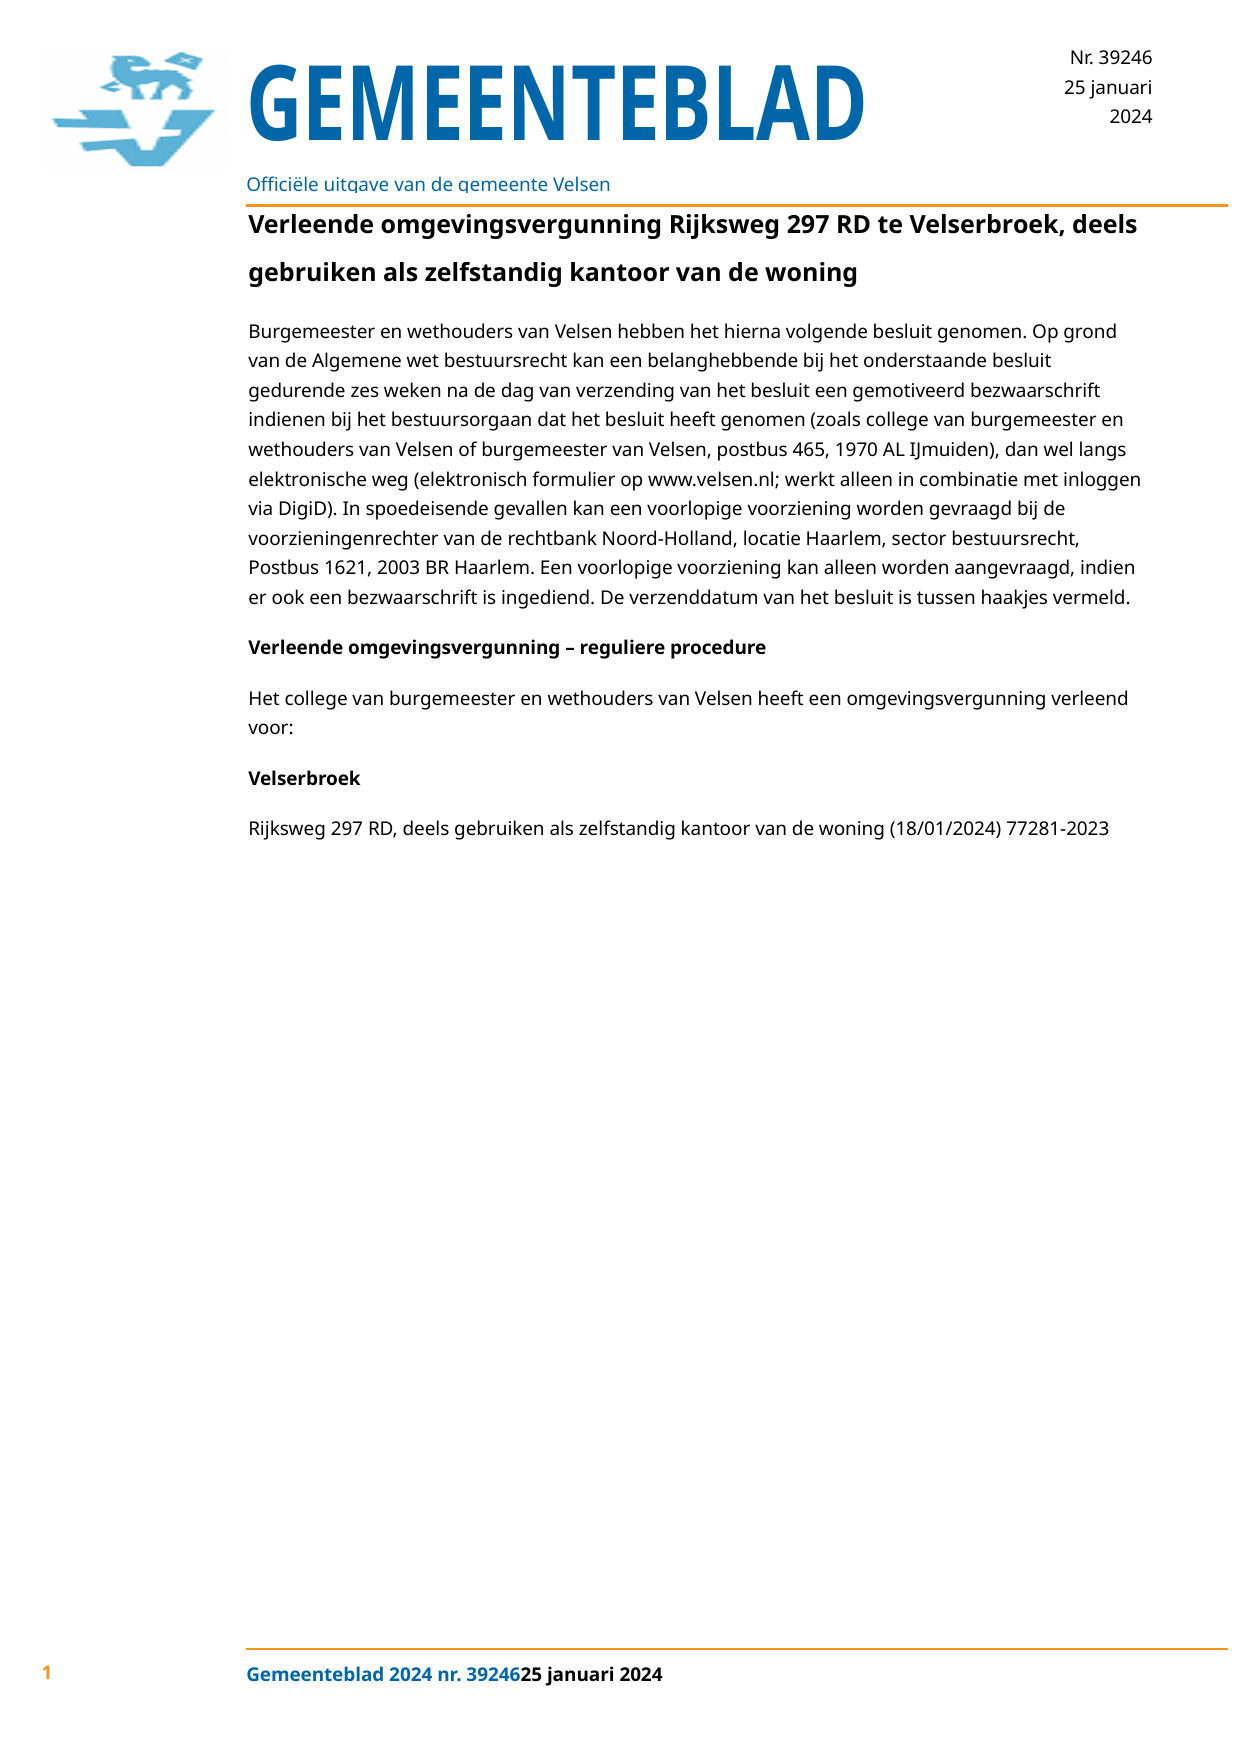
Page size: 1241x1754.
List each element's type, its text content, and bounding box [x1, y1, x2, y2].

picture [41, 47, 231, 172]
text Verleende omgevingsvergunning – reguliere procedure [248, 634, 1152, 660]
text Het college van burgemeester en wethouders van Velsen heeft een omgevingsvergunning verleend voor: [248, 685, 1152, 740]
text Velserbroek [248, 765, 1152, 791]
text Burgemeester en wethouders van Velsen hebben het hierna volgende besluit genomen. Op grond van de Algemene wet bestuursrecht kan een belanghebbende bij het onderstaande besluit gedurende zes weken na de dag van verzending van het besluit een gemotiveerd bezwaarschrift indienen bij het bestuursorgaan dat het besluit heeft genomen (zoals college van burgemeester en wethouders van Velsen of burgemeester van Velsen, postbus 465, 1970 AL IJmuiden), dan wel langs elektronische weg (elektronisch formulier op www.velsen.nl; werkt alleen in combinatie met inloggen via DigiD). In spoedeisende gevallen kan een voorlopige voorziening worden gevraagd bij de voorzieningenrechter van de rechtbank Noord-Holland, locatie Haarlem, sector bestuursrecht, Postbus 1621, 2003 BR Haarlem. Een voorlopige voorziening kan alleen worden aangevraagd, indien er ook een bezwaarschrift is ingediend. De verzenddatum van het besluit is tussen haakjes vermeld. [248, 318, 1152, 610]
text Verleende omgevingsvergunning Rijksweg 297 RD te Velserbroek, deels gebruiken als zelfstandig kantoor van de woning [248, 207, 1152, 288]
text Rijksweg 297 RD, deels gebruiken als zelfstandig kantoor van de woning (18/01/2024) 77281-2023 [248, 815, 1152, 841]
